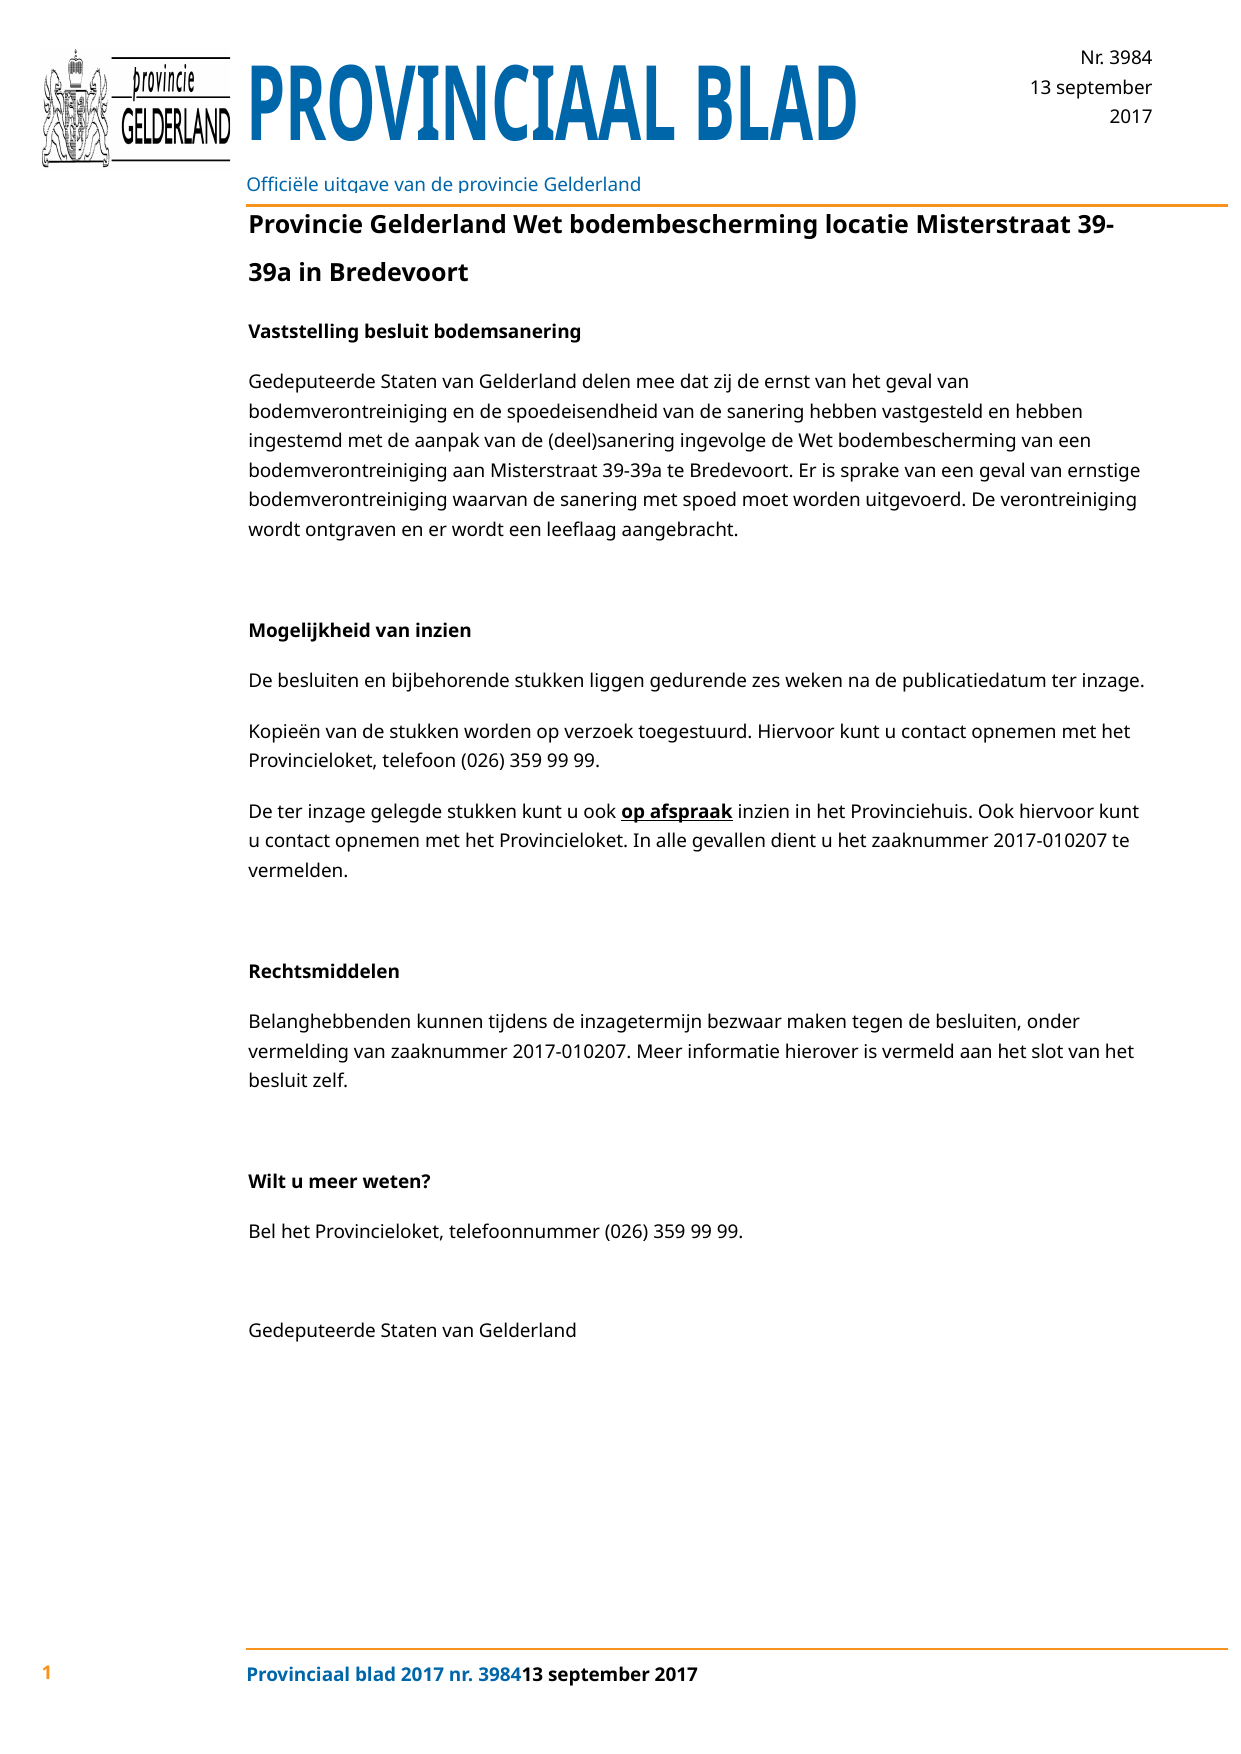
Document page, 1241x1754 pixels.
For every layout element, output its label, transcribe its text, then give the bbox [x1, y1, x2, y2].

text De besluiten en bijbehorende stukken liggen gedurende zes weken na de publicatiedatum ter inzage. [248, 667, 1152, 693]
text Gedeputeerde Staten van Gelderland [248, 1317, 1152, 1343]
text De ter inzage gelegde stukken kunt u ook op afspraak inzien in het Provinciehuis. Ook hiervoor kunt u contact opnemen met het Provincieloket. In alle gevallen dient u het zaaknummer 2017-010207 te vermelden. [248, 798, 1152, 883]
text Provincie Gelderland Wet bodembescherming locatie Misterstraat 39-39a in Bredevoort [248, 207, 1152, 288]
text Mogelijkheid van inzien [248, 617, 1152, 643]
text Bel het Provincieloket, telefoonnummer (026) 359 99 99. [248, 1219, 1152, 1244]
text Rechtsmiddelen [248, 958, 1152, 984]
picture [41, 47, 231, 172]
text Vaststelling besluit bodemsanering [248, 318, 1152, 344]
text Gedeputeerde Staten van Gelderland delen mee dat zij de ernst van het geval van bodemverontreiniging en de spoedeisendheid van de sanering hebben vastgesteld en hebben ingestemd met de aanpak van de (deel)sanering ingevolge de Wet bodembescherming van een bodemverontreiniging aan Misterstraat 39-39a te Bredevoort. Er is sprake van een geval van ernstige bodemverontreiniging waarvan de sanering met spoed moet worden uitgevoerd. De verontreiniging wordt ontgraven en er wordt een leeflaag aangebracht. [248, 368, 1152, 542]
text Belanghebbenden kunnen tijdens de inzagetermijn bezwaar maken tegen de besluiten, onder vermelding van zaaknummer 2017-010207. Meer informatie hierover is vermeld aan het slot van het besluit zelf. [248, 1008, 1152, 1093]
text Kopieën van de stukken worden op verzoek toegestuurd. Hiervoor kunt u contact opnemen met het Provincieloket, telefoon (026) 359 99 99. [248, 718, 1152, 773]
text Wilt u meer weten? [248, 1168, 1152, 1194]
